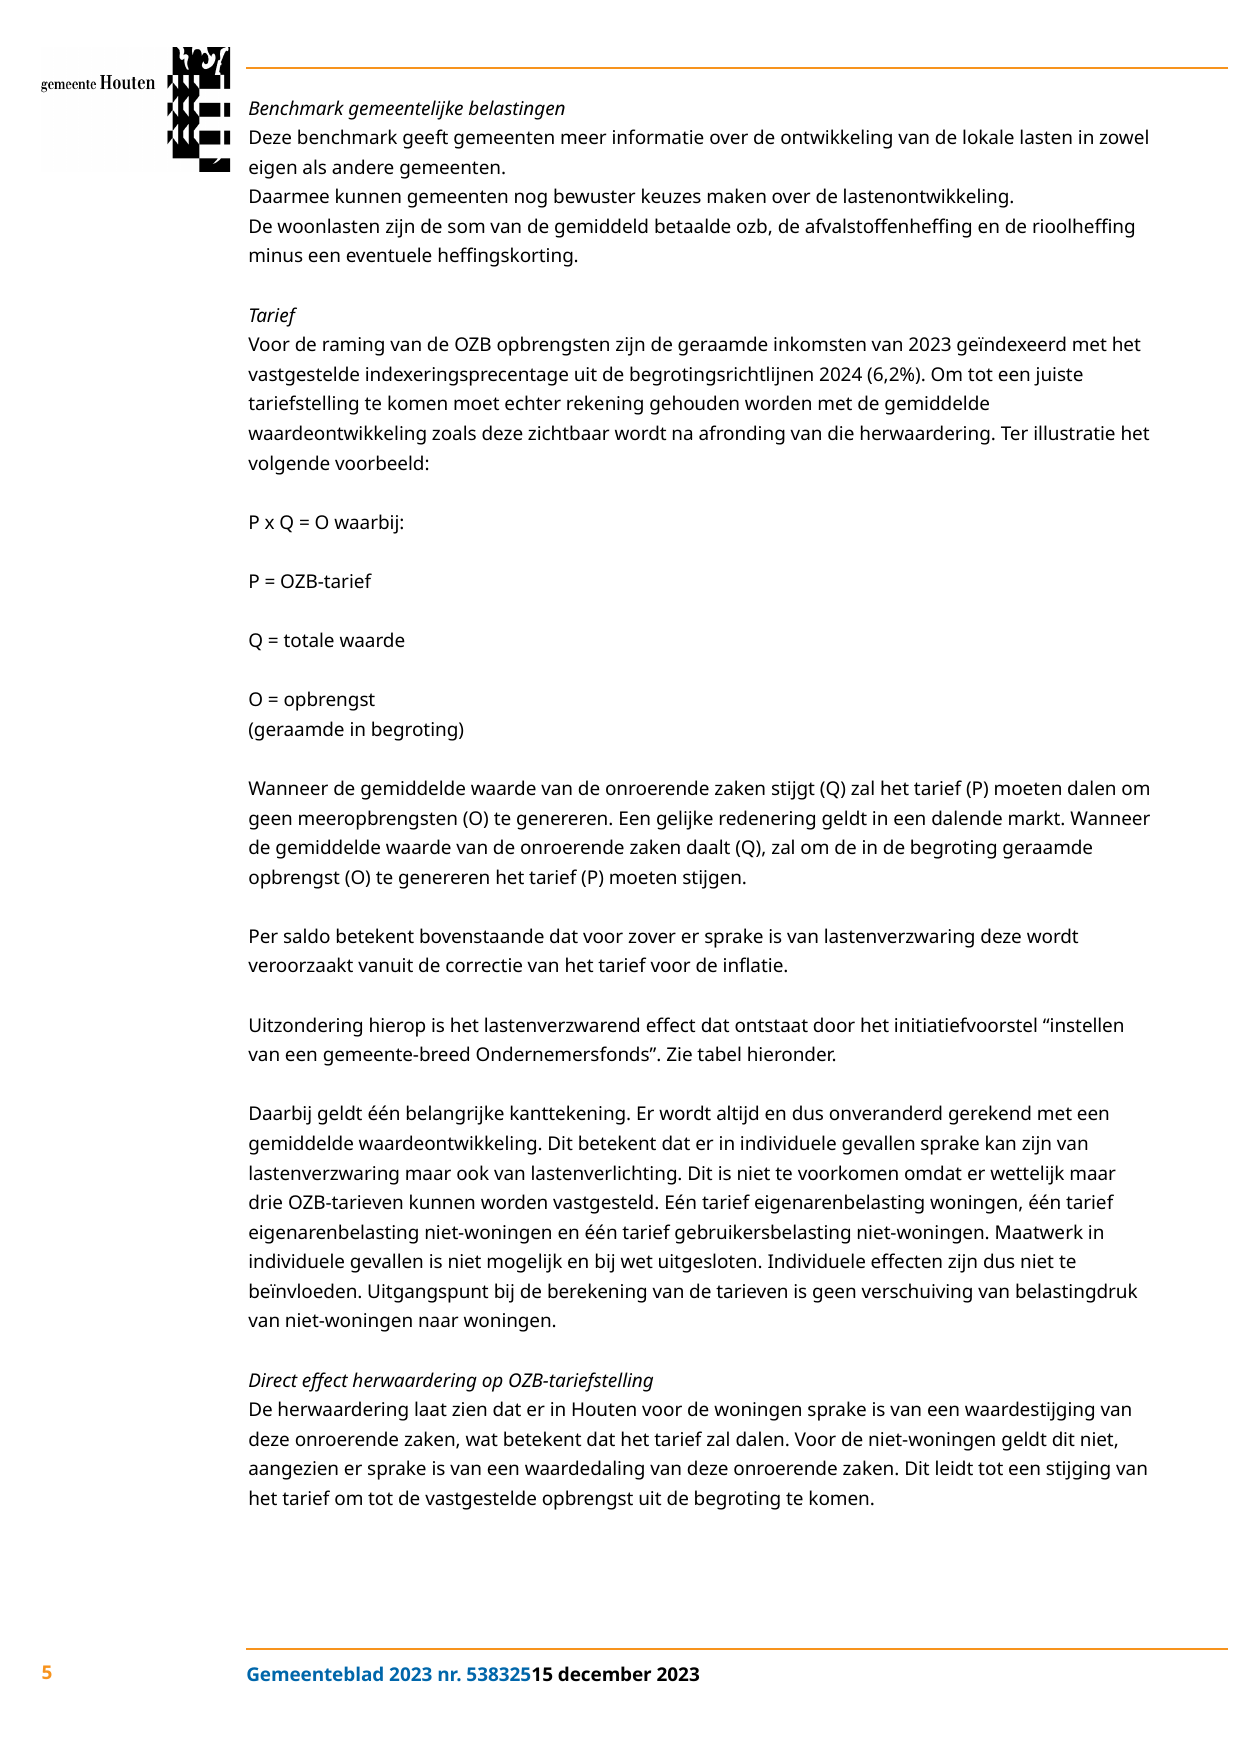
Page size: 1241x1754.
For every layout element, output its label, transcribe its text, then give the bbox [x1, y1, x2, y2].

text Daarmee kunnen gemeenten nog bewuster keuzes maken over de lastenontwikkeling. [248, 183, 1152, 209]
picture [41, 47, 231, 172]
text De herwaardering laat zien dat er in Houten voor de woningen sprake is van een waardestijging van deze onroerende zaken, wat betekent dat het tarief zal dalen. Voor de niet-woningen geldt dit niet, aangezien er sprake is van een waardedaling van deze onroerende zaken. Dit leidt tot een stijging van het tarief om tot de vastgestelde opbrengst uit de begroting te komen. [248, 1396, 1152, 1511]
text Voor de raming van de OZB opbrengsten zijn de geraamde inkomsten van 2023 geïndexeerd met het vastgestelde indexeringsprecentage uit de begrotingsrichtlijnen 2024 (6,2%). Om tot een juiste tariefstelling te komen moet echter rekening gehouden worden met de gemiddelde waardeontwikkeling zoals deze zichtbaar wordt na afronding van die herwaardering. Ter illustratie het volgende voorbeeld: [248, 331, 1152, 476]
text Direct effect herwaardering op OZB-tariefstelling [248, 1367, 1152, 1393]
text Wanneer de gemiddelde waarde van de onroerende zaken stijgt (Q) zal het tarief (P) moeten dalen om geen meeropbrengsten (O) te genereren. Een gelijke redenering geldt in een dalende markt. Wanneer de gemiddelde waarde van de onroerende zaken daalt (Q), zal om de in de begroting geraamde opbrengst (O) te genereren het tarief (P) moeten stijgen. [248, 775, 1152, 890]
text P x Q = O waarbij: [248, 509, 1152, 535]
text Per saldo betekent bovenstaande dat voor zover er sprake is van lastenverzwaring deze wordt veroorzaakt vanuit de correctie van het tarief voor de inflatie. [248, 923, 1152, 978]
text De woonlasten zijn de som van de gemiddeld betaalde ozb, de afvalstoffenheffing en de rioolheffing minus een eventuele heffingskorting. [248, 213, 1152, 268]
text P = OZB-tarief [248, 568, 1152, 594]
text O = opbrengst [248, 686, 1152, 712]
text Uitzondering hierop is het lastenverzwarend effect dat ontstaat door het initiatiefvoorstel “instellen van een gemeente-breed Ondernemersfonds”. Zie tabel hieronder. [248, 1012, 1152, 1067]
text Deze benchmark geeft gemeenten meer informatie over de ontwikkeling van de lokale lasten in zowel eigen als andere gemeenten. [248, 124, 1152, 180]
text Tarief [248, 302, 1152, 328]
text Daarbij geldt één belangrijke kanttekening. Er wordt altijd en dus onveranderd gerekend met een gemiddelde waardeontwikkeling. Dit betekent dat er in individuele gevallen sprake kan zijn van lastenverzwaring maar ook van lastenverlichting. Dit is niet te voorkomen omdat er wettelijk maar drie OZB-tarieven kunnen worden vastgesteld. Eén tarief eigenarenbelasting woningen, één tarief eigenarenbelasting niet-woningen en één tarief gebruikersbelasting niet-woningen. Maatwerk in individuele gevallen is niet mogelijk en bij wet uitgesloten. Individuele effecten zijn dus niet te beïnvloeden. Uitgangspunt bij de berekening van de tarieven is geen verschuiving van belastingdruk van niet-woningen naar woningen. [248, 1101, 1152, 1333]
text Q = totale waarde [248, 627, 1152, 653]
text Benchmark gemeentelijke belastingen [248, 95, 1152, 121]
text (geraamde in begroting) [248, 716, 1152, 742]
